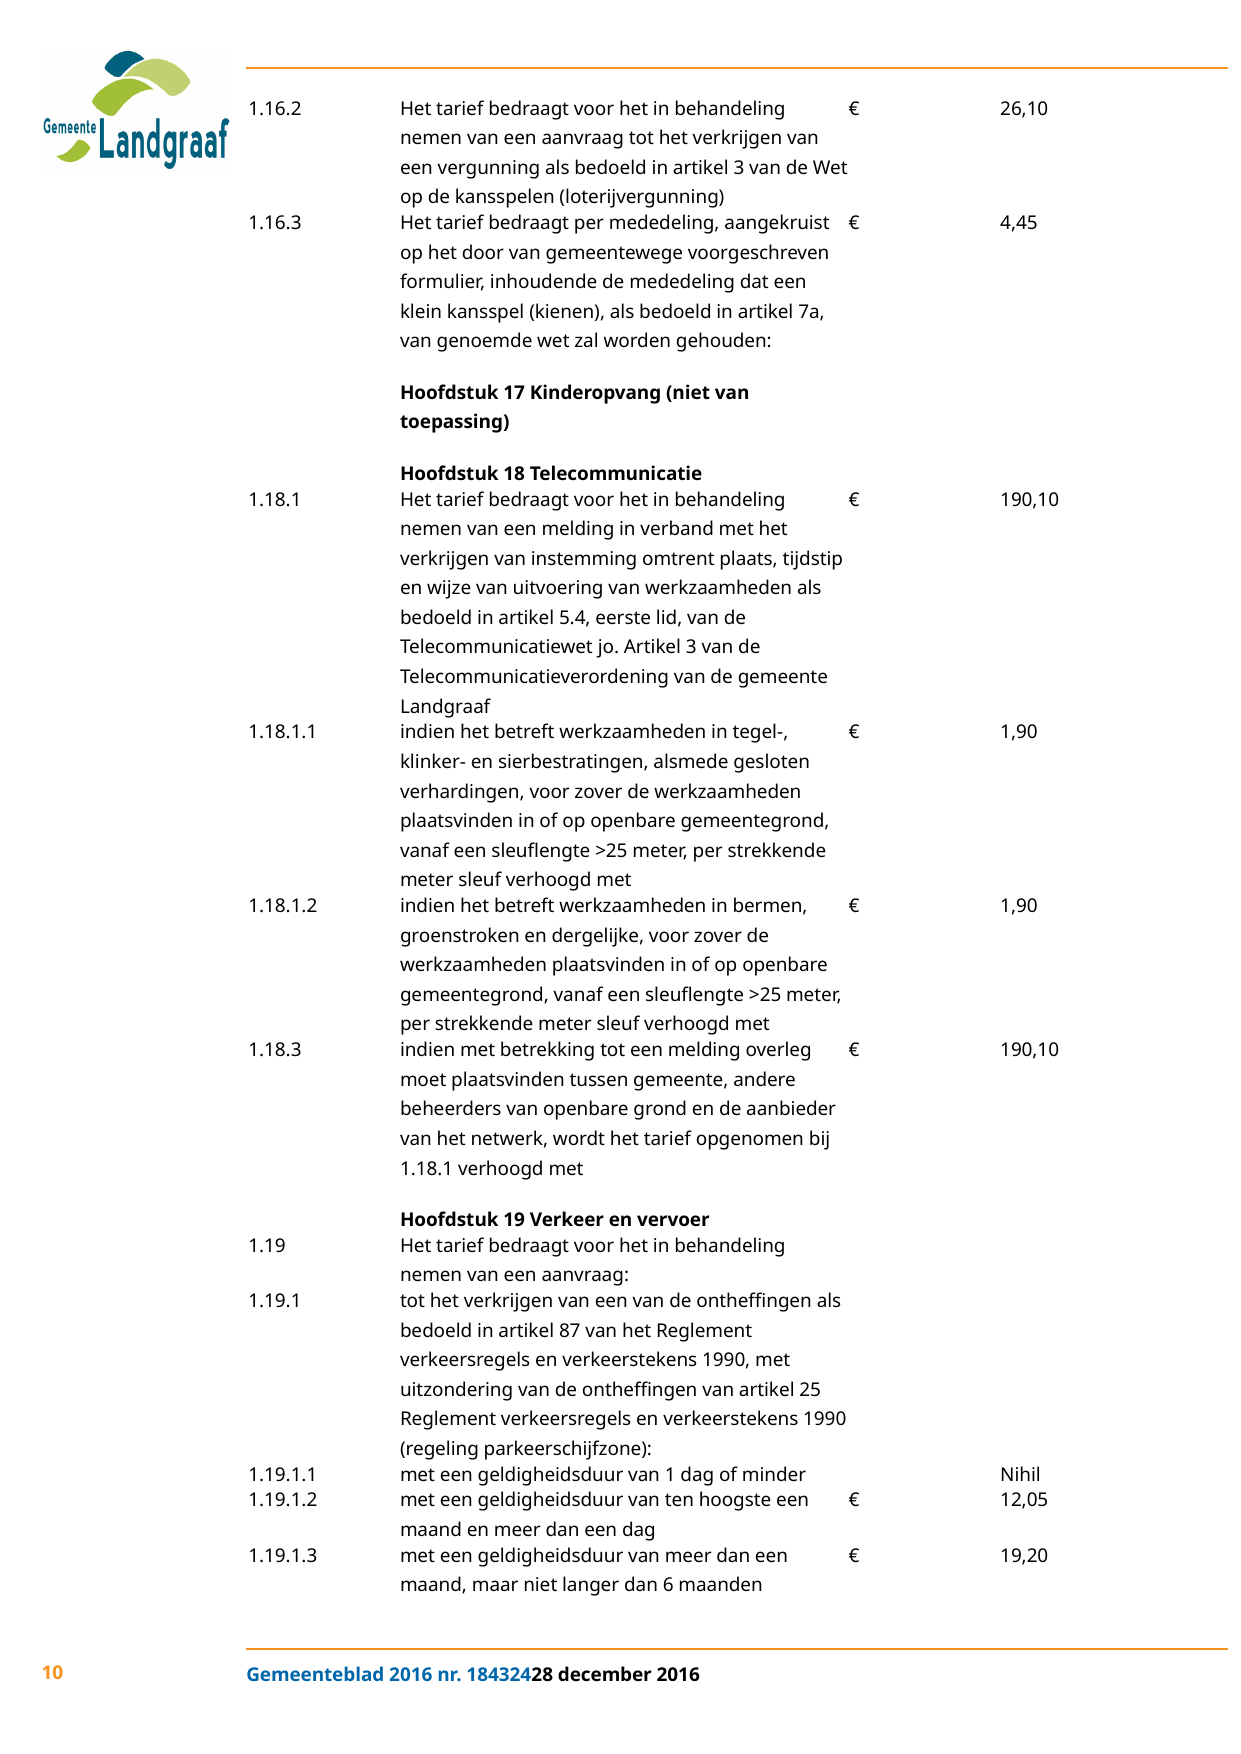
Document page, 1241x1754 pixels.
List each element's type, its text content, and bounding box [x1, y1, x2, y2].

table_cell 1.19.1.2 [248, 1487, 400, 1542]
table_cell [248, 460, 400, 486]
table_cell 1.18.3 [248, 1036, 400, 1180]
table_cell Nihil [1000, 1461, 1152, 1487]
table_cell Het tarief bedraagt voor het in behandeling nemen van een melding in verband met het verkrijgen van instemming omtrent plaats, tijdstip en wijze van uitvoering van werkzaamheden als bedoeld in artikel 5.4, eerste lid, van de Telecommunicatiewet jo. Artikel 3 van de Telecommunicatieverordening van de gemeente Landgraaf [400, 486, 848, 719]
table_cell [1000, 1232, 1152, 1287]
table_cell met een geldigheidsduur van ten hoogste een maand en meer dan een dag [400, 1487, 848, 1542]
table_cell [1000, 379, 1152, 434]
table_cell € [848, 209, 1000, 353]
table_cell 1.18.1.2 [248, 892, 400, 1036]
table_cell € [848, 892, 1000, 1036]
table_cell 190,10 [1000, 1036, 1152, 1180]
table_cell 26,10 [1000, 95, 1152, 209]
table_cell [248, 1180, 848, 1206]
table_cell [848, 1232, 1000, 1287]
table_cell € [848, 486, 1000, 719]
table_cell Hoofdstuk 19 Verkeer en vervoer [400, 1206, 848, 1232]
table_cell [848, 379, 1000, 434]
table_cell [848, 460, 1000, 486]
table_cell € [848, 719, 1000, 892]
table_cell [848, 1180, 1000, 1206]
table_cell [1000, 353, 1152, 379]
table_cell 190,10 [1000, 486, 1152, 719]
table_cell indien het betreft werkzaamheden in tegel-, klinker- en sierbestratingen, alsmede gesloten verhardingen, voor zover de werkzaamheden plaatsvinden in of op openbare gemeentegrond, vanaf een sleuflengte >25 meter, per strekkende meter sleuf verhoogd met [400, 719, 848, 892]
table_cell [400, 434, 848, 460]
table_cell indien het betreft werkzaamheden in bermen, groenstroken en dergelijke, voor zover de werkzaamheden plaatsvinden in of op openbare gemeentegrond, vanaf een sleuflengte >25 meter, per strekkende meter sleuf verhoogd met [400, 892, 848, 1036]
table_cell 1.18.1.1 [248, 719, 400, 892]
table_cell [848, 434, 1000, 460]
table_cell 1.18.1 [248, 486, 400, 719]
table_cell 1.16.3 [248, 209, 400, 353]
table_cell [848, 1287, 1000, 1461]
table_cell [248, 1206, 400, 1232]
table_cell [848, 353, 1000, 379]
table_cell [1000, 1206, 1152, 1232]
table_cell 1.19.1 [248, 1287, 400, 1461]
table_cell € [848, 1487, 1000, 1542]
table_cell [1000, 460, 1152, 486]
table_cell 1,90 [1000, 892, 1152, 1036]
table_cell 1.19.1.3 [248, 1542, 400, 1597]
table_cell 1.16.2 [248, 95, 400, 209]
table_cell Hoofdstuk 18 Telecommunicatie [400, 460, 848, 486]
table_cell [248, 353, 848, 379]
table_cell met een geldigheidsduur van 1 dag of minder [400, 1461, 848, 1487]
table_cell [1000, 1180, 1152, 1206]
table_cell € [848, 95, 1000, 209]
table_cell € [848, 1036, 1000, 1180]
table_cell [248, 379, 400, 434]
table_cell 4,45 [1000, 209, 1152, 353]
table_cell Het tarief bedraagt voor het in behandeling nemen van een aanvraag tot het verkrijgen van een vergunning als bedoeld in artikel 3 van de Wet op de kansspelen (loterijvergunning) [400, 95, 848, 209]
picture [41, 47, 231, 172]
table_cell 1.19 [248, 1232, 400, 1287]
table_cell 19,20 [1000, 1542, 1152, 1597]
table_cell Het tarief bedraagt voor het in behandeling nemen van een aanvraag: [400, 1232, 848, 1287]
table_cell [848, 1461, 1000, 1487]
table_cell tot het verkrijgen van een van de ontheffingen als bedoeld in artikel 87 van het Reglement verkeersregels en verkeerstekens 1990, met uitzondering van de ontheffingen van artikel 25 Reglement verkeersregels en verkeerstekens 1990 (regeling parkeerschijfzone): [400, 1287, 848, 1461]
table_cell 12,05 [1000, 1487, 1152, 1542]
table_cell 1,90 [1000, 719, 1152, 892]
table_cell 1.19.1.1 [248, 1461, 400, 1487]
table_cell [1000, 434, 1152, 460]
table_cell Het tarief bedraagt per mededeling, aangekruist op het door van gemeentewege voorgeschreven formulier, inhoudende de mededeling dat een klein kansspel (kienen), als bedoeld in artikel 7a, van genoemde wet zal worden gehouden: [400, 209, 848, 353]
table_cell € [848, 1542, 1000, 1597]
table_cell indien met betrekking tot een melding overleg moet plaatsvinden tussen gemeente, andere beheerders van openbare grond en de aanbieder van het netwerk, wordt het tarief opgenomen bij 1.18.1 verhoogd met [400, 1036, 848, 1180]
table_cell Hoofdstuk 17 Kinderopvang (niet van toepassing) [400, 379, 848, 434]
table_cell [248, 434, 400, 460]
table_cell met een geldigheidsduur van meer dan een maand, maar niet langer dan 6 maanden [400, 1542, 848, 1597]
table_cell [848, 1206, 1000, 1232]
table_cell [1000, 1287, 1152, 1461]
